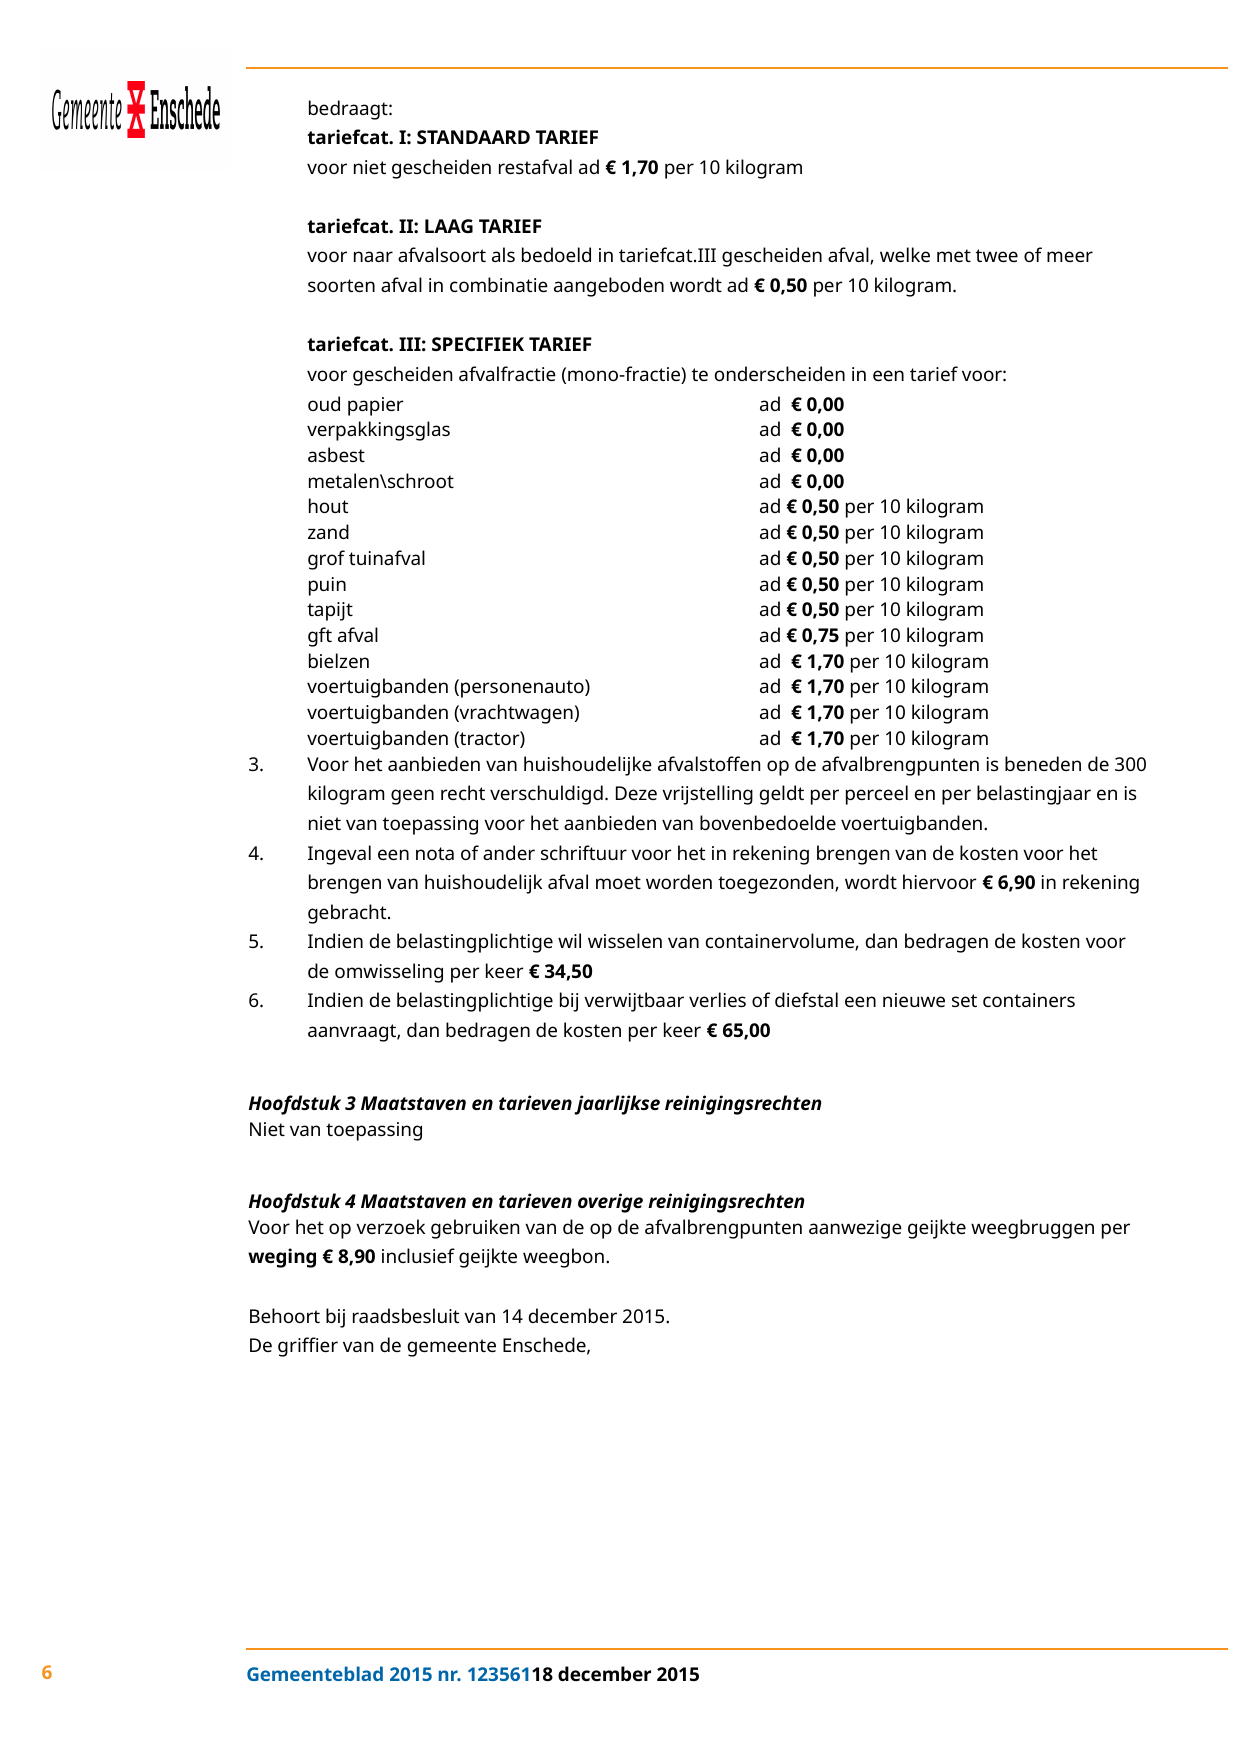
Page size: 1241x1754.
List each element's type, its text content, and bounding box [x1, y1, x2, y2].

picture [41, 47, 231, 172]
list tariefcat. II: LAAG TARIEF [248, 213, 1152, 239]
table_cell ad € 0,00 [759, 416, 1211, 442]
list voor gescheiden afvalfractie (mono-fractie) te onderscheiden in een tarief voor: [248, 361, 1152, 387]
table_cell ad € 0,75 per 10 kilogram [759, 622, 1211, 648]
table_cell ad € 0,50 per 10 kilogram [759, 597, 1211, 622]
table_cell asbest [307, 442, 759, 468]
table_cell ad € 0,50 per 10 kilogram [759, 494, 1211, 519]
table_cell zand [307, 519, 759, 545]
table_cell ad € 0,50 per 10 kilogram [759, 571, 1211, 597]
list Indien de belastingplichtige bij verwijtbaar verlies of diefstal een nieuwe set containers aanvraagt, dan bedragen de kosten per keer € 65,00 [248, 988, 1152, 1043]
list Ingeval een nota of ander schriftuur voor het in rekening brengen van de kosten voor het brengen van huishoudelijk afval moet worden toegezonden, wordt hiervoor € 6,90 in rekening gebracht. [248, 840, 1152, 925]
table_cell gft afval [307, 622, 759, 648]
text Hoofdstuk 3 Maatstaven en tarieven jaarlijkse reinigingsrechten [248, 1090, 1152, 1116]
table_cell voertuigbanden (vrachtwagen) [307, 700, 759, 725]
list tariefcat. III: SPECIFIEK TARIEF [248, 331, 1152, 357]
table_cell tapijt [307, 597, 759, 622]
table_cell ad € 0,00 [759, 468, 1211, 494]
text De griffier van de gemeente Enschede, [248, 1332, 1152, 1358]
table_cell metalen\schroot [307, 468, 759, 494]
table_header oud papier [307, 391, 759, 416]
table_cell ad € 1,70 per 10 kilogram [759, 700, 1211, 725]
table_cell ad € 1,70 per 10 kilogram [759, 725, 1211, 751]
table_cell verpakkingsglas [307, 416, 759, 442]
text Voor het op verzoek gebruiken van de op de afvalbrengpunten aanwezige geijkte weegbruggen per weging € 8,90 inclusief geijkte weegbon. [248, 1214, 1152, 1269]
list Voor het aanbieden van huishoudelijke afvalstoffen op de afvalbrengpunten is beneden de 300 kilogram geen recht verschuldigd. Deze vrijstelling geldt per perceel en per belastingjaar en is niet van toepassing voor het aanbieden van bovenbedoelde voertuigbanden. [248, 751, 1152, 836]
list tariefcat. I: STANDAARD TARIEF [248, 124, 1152, 150]
table_cell puin [307, 571, 759, 597]
list bedraagt: [248, 95, 1152, 121]
list voor naar afvalsoort als bedoeld in tariefcat.III gescheiden afval, welke met twee of meer soorten afval in combinatie aangeboden wordt ad € 0,50 per 10 kilogram. [248, 243, 1152, 298]
table_cell voertuigbanden (personenauto) [307, 674, 759, 699]
table_header ad € 0,00 [759, 391, 1211, 416]
table_cell voertuigbanden (tractor) [307, 725, 759, 751]
text Hoofdstuk 4 Maatstaven en tarieven overige reinigingsrechten [248, 1188, 1152, 1214]
table_cell grof tuinafval [307, 545, 759, 571]
table_cell ad € 0,00 [759, 442, 1211, 468]
table_cell ad € 0,50 per 10 kilogram [759, 545, 1211, 571]
text Niet van toepassing [248, 1116, 1152, 1141]
list Indien de belastingplichtige wil wisselen van containervolume, dan bedragen de kosten voor de omwisseling per keer € 34,50 [248, 928, 1152, 984]
table_cell bielzen [307, 648, 759, 674]
table_cell ad € 1,70 per 10 kilogram [759, 674, 1211, 699]
text Behoort bij raadsbesluit van 14 december 2015. [248, 1303, 1152, 1329]
table_cell ad € 0,50 per 10 kilogram [759, 519, 1211, 545]
table_cell hout [307, 494, 759, 519]
list voor niet gescheiden restafval ad € 1,70 per 10 kilogram [248, 154, 1152, 180]
table_cell ad € 1,70 per 10 kilogram [759, 648, 1211, 674]
